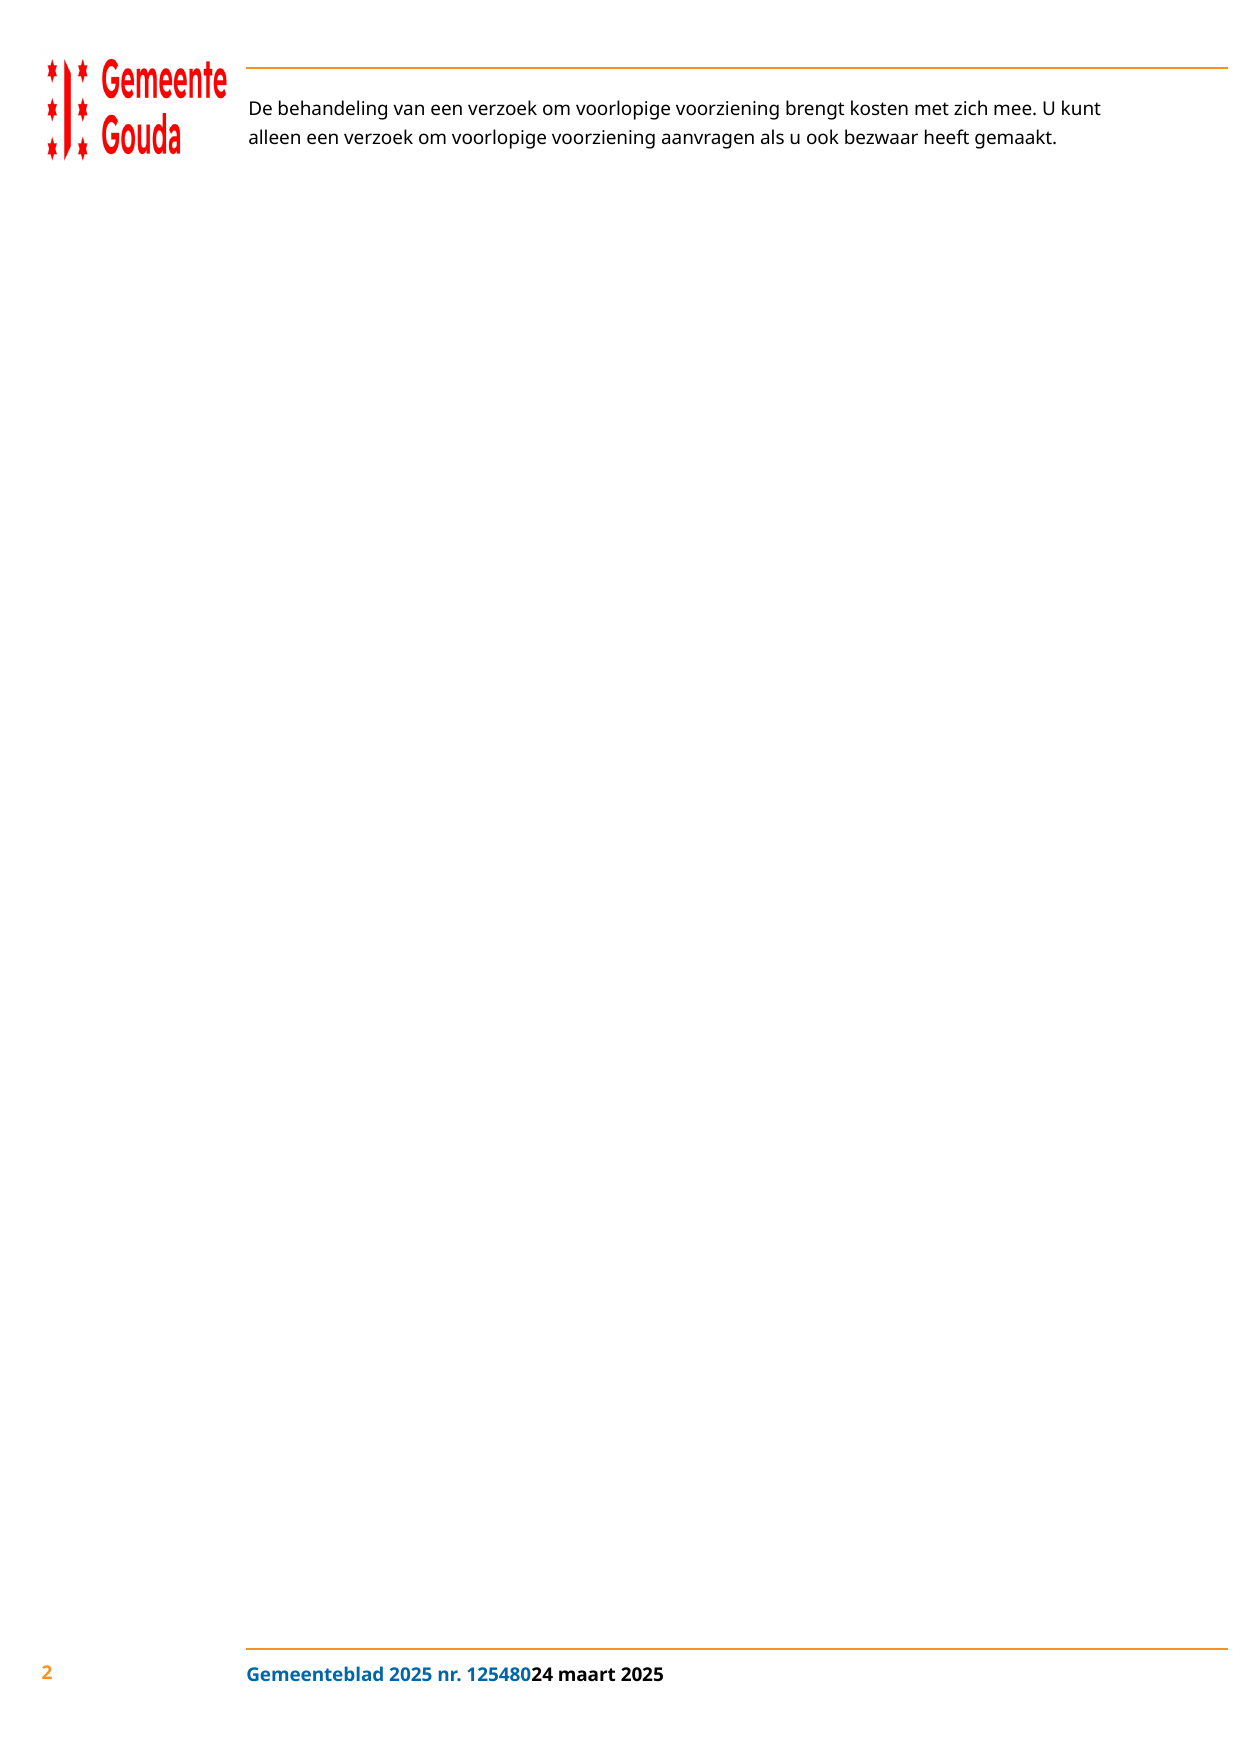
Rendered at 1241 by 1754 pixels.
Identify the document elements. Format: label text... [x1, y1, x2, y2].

picture [41, 47, 231, 172]
text De behandeling van een verzoek om voorlopige voorziening brengt kosten met zich mee. U kunt alleen een verzoek om voorlopige voorziening aanvragen als u ook bezwaar heeft gemaakt. [248, 95, 1152, 150]
